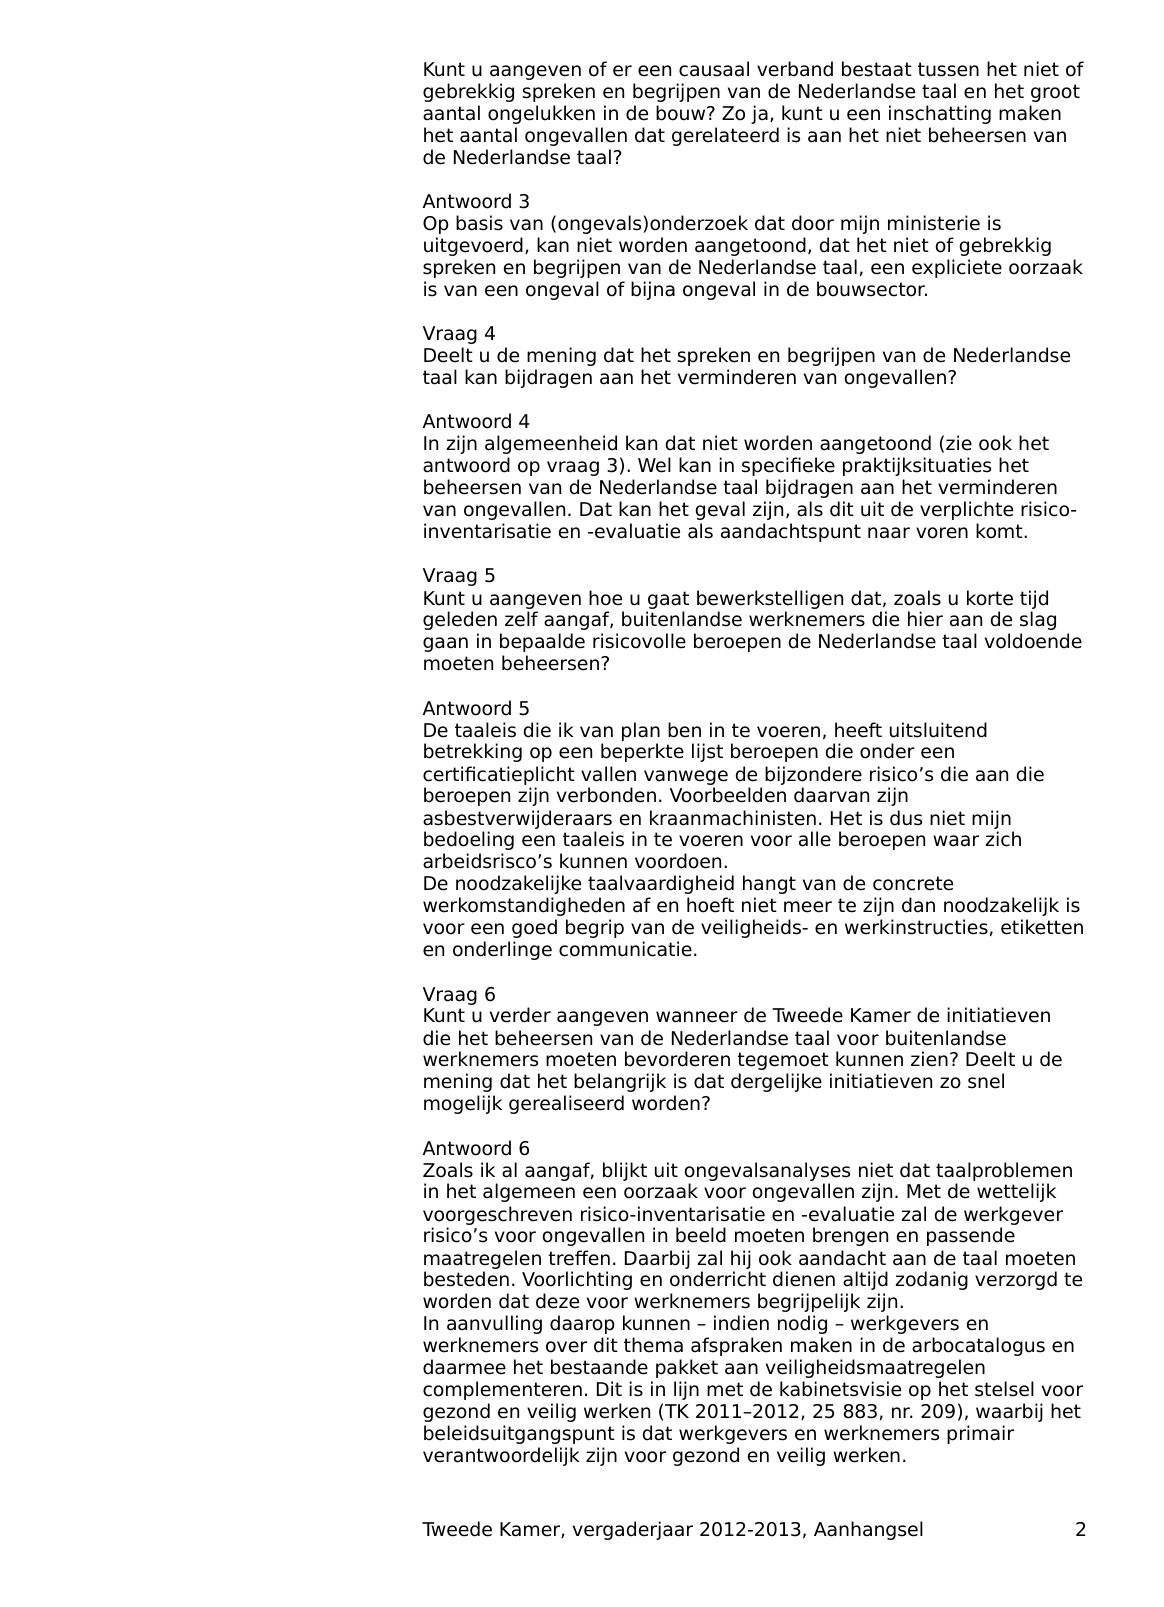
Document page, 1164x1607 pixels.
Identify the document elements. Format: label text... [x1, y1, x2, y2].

text Zoals ik al aangaf, blijkt uit ongevalsanalyses niet dat taalproblemen in het algemeen een oorzaak voor ongevallen zijn. Met de wettelijk voorgeschreven risico-inventarisatie en -evaluatie zal de werkgever risico’s voor ongevallen in beeld moeten brengen en passende maatregelen treffen. Daarbij zal hij ook aandacht aan de taal moeten besteden. Voorlichting en onderricht dienen altijd zodanig verzorgd te worden dat deze voor werknemers begrijpelijk zijn. [422, 1159, 1087, 1313]
text De taaleis die ik van plan ben in te voeren, heeft uitsluitend betrekking op een beperkte lijst beroepen die onder een certificatieplicht vallen vanwege de bijzondere risico’s die aan die beroepen zijn verbonden. Voorbeelden daarvan zijn asbestverwijderaars en kraanmachinisten. Het is dus niet mijn bedoeling een taaleis in te voeren voor alle beroepen waar zich arbeidsrisco’s kunnen voordoen. [422, 719, 1087, 873]
text Kunt u aangeven of er een causaal verband bestaat tussen het niet of gebrekkig spreken en begrijpen van de Nederlandse taal en het groot aantal ongelukken in de bouw? Zo ja, kunt u een inschatting maken het aantal ongevallen dat gerelateerd is aan het niet beheersen van de Nederlandse taal? [422, 59, 1087, 169]
text In aanvulling daarop kunnen – indien nodig – werkgevers en werknemers over dit thema afspraken maken in de arbocatalogus en daarmee het bestaande pakket aan veiligheidsmaatregelen complementeren. Dit is in lijn met de kabinetsvisie op het stelsel voor gezond en veilig werken (TK 2011–2012, 25 883, nr. 209), waarbij het beleidsuitgangspunt is dat werkgevers en werknemers primair verantwoordelijk zijn voor gezond en veilig werken. [422, 1313, 1087, 1467]
text Kunt u aangeven hoe u gaat bewerkstelligen dat, zoals u korte tijd geleden zelf aangaf, buitenlandse werknemers die hier aan de slag gaan in bepaalde risicovolle beroepen de Nederlandse taal voldoende moeten beheersen? [422, 587, 1087, 675]
text De noodzakelijke taalvaardigheid hangt van de concrete werkomstandigheden af en hoeft niet meer te zijn dan noodzakelijk is voor een goed begrip van de veiligheids- en werkinstructies, etiketten en onderlinge communicatie. [422, 873, 1087, 961]
text Vraag 5 [422, 565, 1087, 587]
text Antwoord 4 [422, 411, 1087, 433]
text In zijn algemeenheid kan dat niet worden aangetoond (zie ook het antwoord op vraag 3). Wel kan in specifieke praktijksituaties het beheersen van de Nederlandse taal bijdragen aan het verminderen van ongevallen. Dat kan het geval zijn, als dit uit de verplichte risico-inventarisatie en -evaluatie als aandachtspunt naar voren komt. [422, 433, 1087, 543]
text Antwoord 5 [422, 697, 1087, 719]
text Antwoord 3 [422, 191, 1087, 213]
text Op basis van (ongevals)onderzoek dat door mijn ministerie is uitgevoerd, kan niet worden aangetoond, dat het niet of gebrekkig spreken en begrijpen van de Nederlandse taal, een expliciete oorzaak is van een ongeval of bijna ongeval in de bouwsector. [422, 213, 1087, 301]
text Antwoord 6 [422, 1137, 1087, 1159]
text Vraag 4 [422, 323, 1087, 345]
text Kunt u verder aangeven wanneer de Tweede Kamer de initiatieven die het beheersen van de Nederlandse taal voor buitenlandse werknemers moeten bevorderen tegemoet kunnen zien? Deelt u de mening dat het belangrijk is dat dergelijke initiatieven zo snel mogelijk gerealiseerd worden? [422, 1005, 1087, 1115]
text Deelt u de mening dat het spreken en begrijpen van de Nederlandse taal kan bijdragen aan het verminderen van ongevallen? [422, 345, 1087, 389]
text Vraag 6 [422, 983, 1087, 1005]
